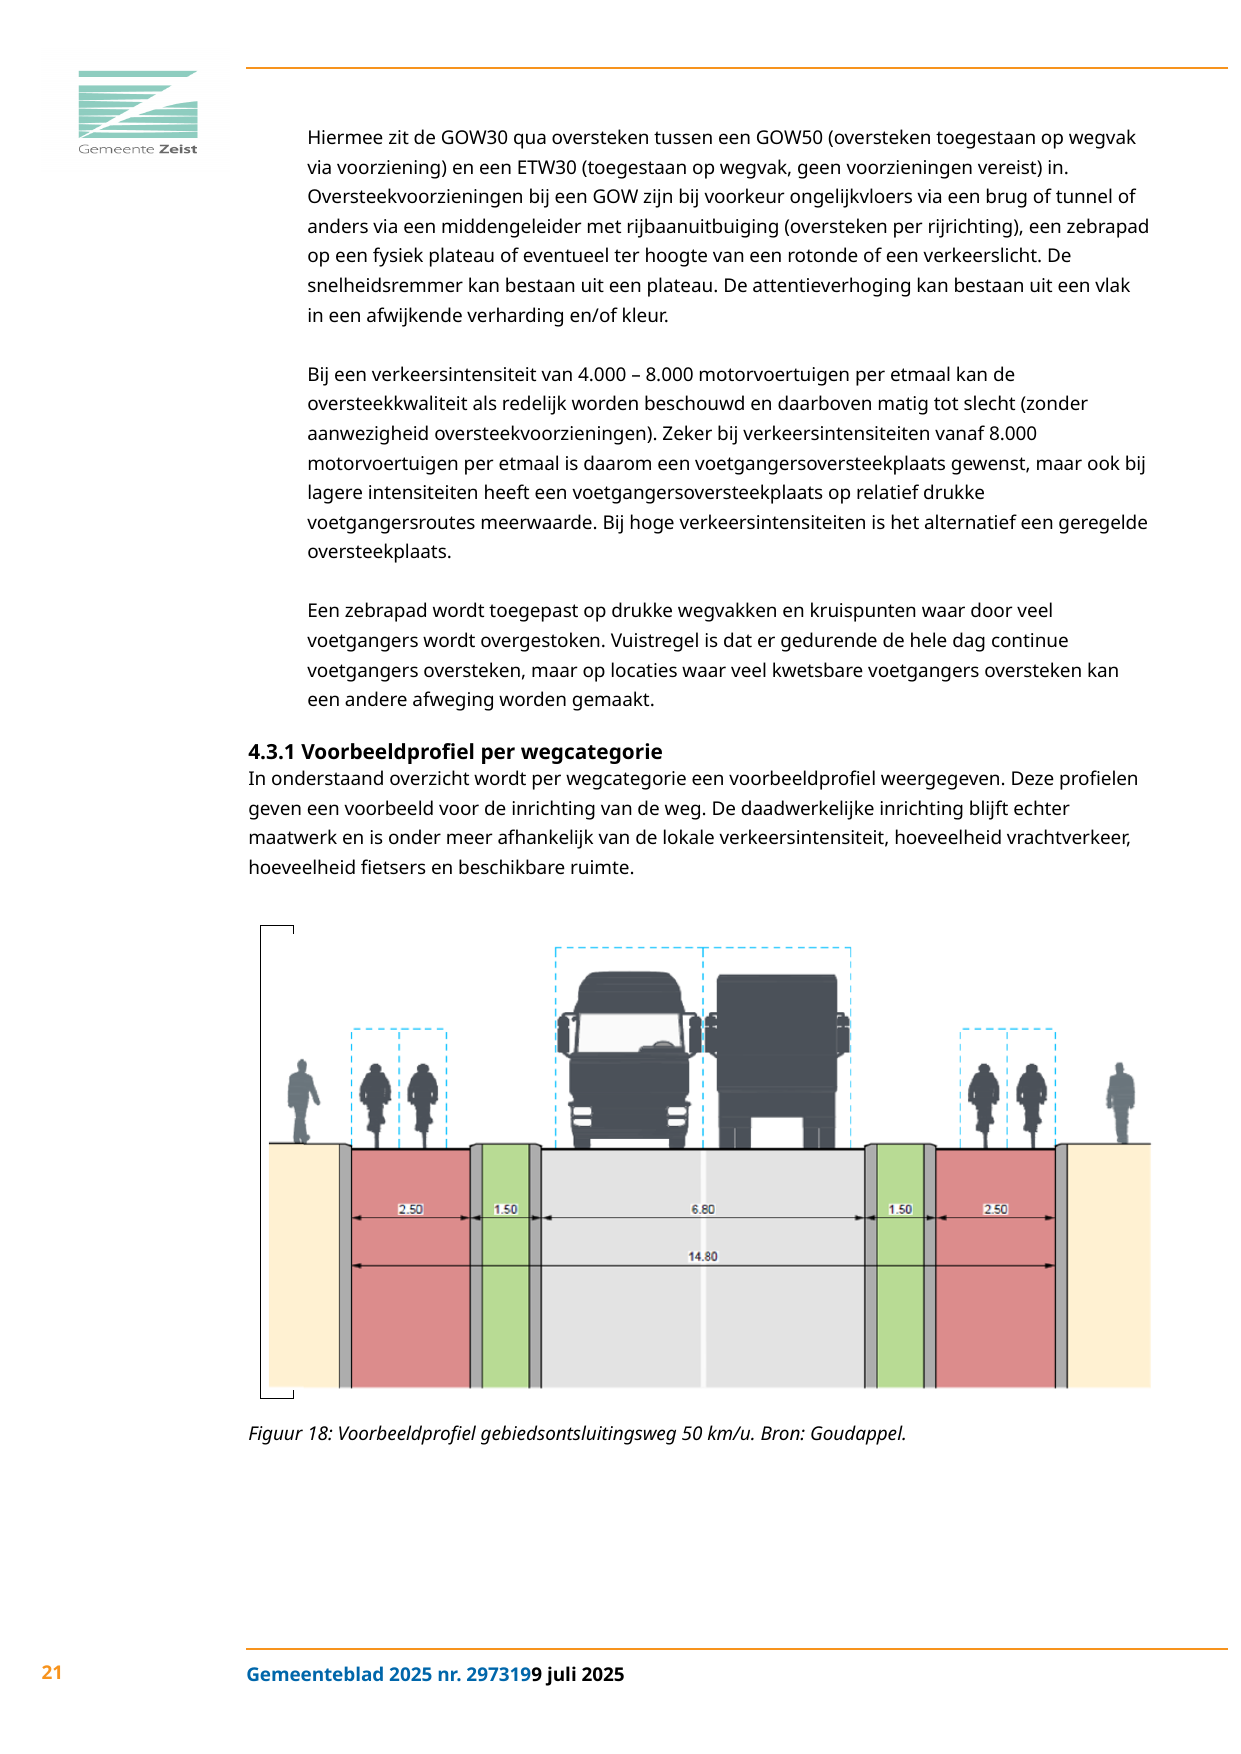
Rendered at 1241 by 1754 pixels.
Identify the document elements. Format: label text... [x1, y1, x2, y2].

text 4.3.1 Voorbeeldprofiel per wegcategorie [248, 737, 1152, 765]
list Hiermee zit de GOW30 qua oversteken tussen een GOW50 (oversteken toegestaan op wegvak via voorziening) en een ETW30 (toegestaan op wegvak, geen voorzieningen vereist) in. Oversteekvoorzieningen bij een GOW zijn bij voorkeur ongelijkvloers via een brug of tunnel of anders via een middengeleider met rijbaanuitbuiging (oversteken per rijrichting), een zebrapad op een fysiek plateau of eventueel ter hoogte van een rotonde of een verkeerslicht. De snelheidsremmer kan bestaan uit een plateau. De attentieverhoging kan bestaan uit een vlak in een afwijkende verharding en/of kleur. [248, 124, 1152, 328]
list Een zebrapad wordt toegepast op drukke wegvakken en kruispunten waar door veel voetgangers wordt overgestoken. Vuistregel is dat er gedurende de hele dag continue voetgangers oversteken, maar op locaties waar veel kwetsbare voetgangers oversteken kan een andere afweging worden gemaakt. [248, 598, 1152, 712]
text In onderstaand overzicht wordt per wegcategorie een voorbeeldprofiel weergegeven. Deze profielen geven een voorbeeld voor de inrichting van de weg. De daadwerkelijke inrichting blijft echter maatwerk en is onder meer afhankelijk van de lokale verkeersintensiteit, hoeveelheid vrachtverkeer, hoeveelheid fietsers en beschikbare ruimte. [248, 765, 1152, 880]
picture [41, 47, 231, 172]
picture [268, 934, 1155, 1390]
list Bij een verkeersintensiteit van 4.000 – 8.000 motorvoertuigen per etmaal kan de oversteekkwaliteit als redelijk worden beschouwd en daarboven matig tot slecht (zonder aanwezigheid oversteekvoorzieningen). Zeker bij verkeersintensiteiten vanaf 8.000 motorvoertuigen per etmaal is daarom een voetgangersoversteekplaats gewenst, maar ook bij lagere intensiteiten heeft een voetgangersoversteekplaats op relatief drukke voetgangersroutes meerwaarde. Bij hoge verkeersintensiteiten is het alternatief een geregelde oversteekplaats. [248, 361, 1152, 564]
text Figuur 18: Voorbeeldprofiel gebiedsontsluitingsweg 50 km/u. Bron: Goudappel. [248, 1420, 1152, 1445]
